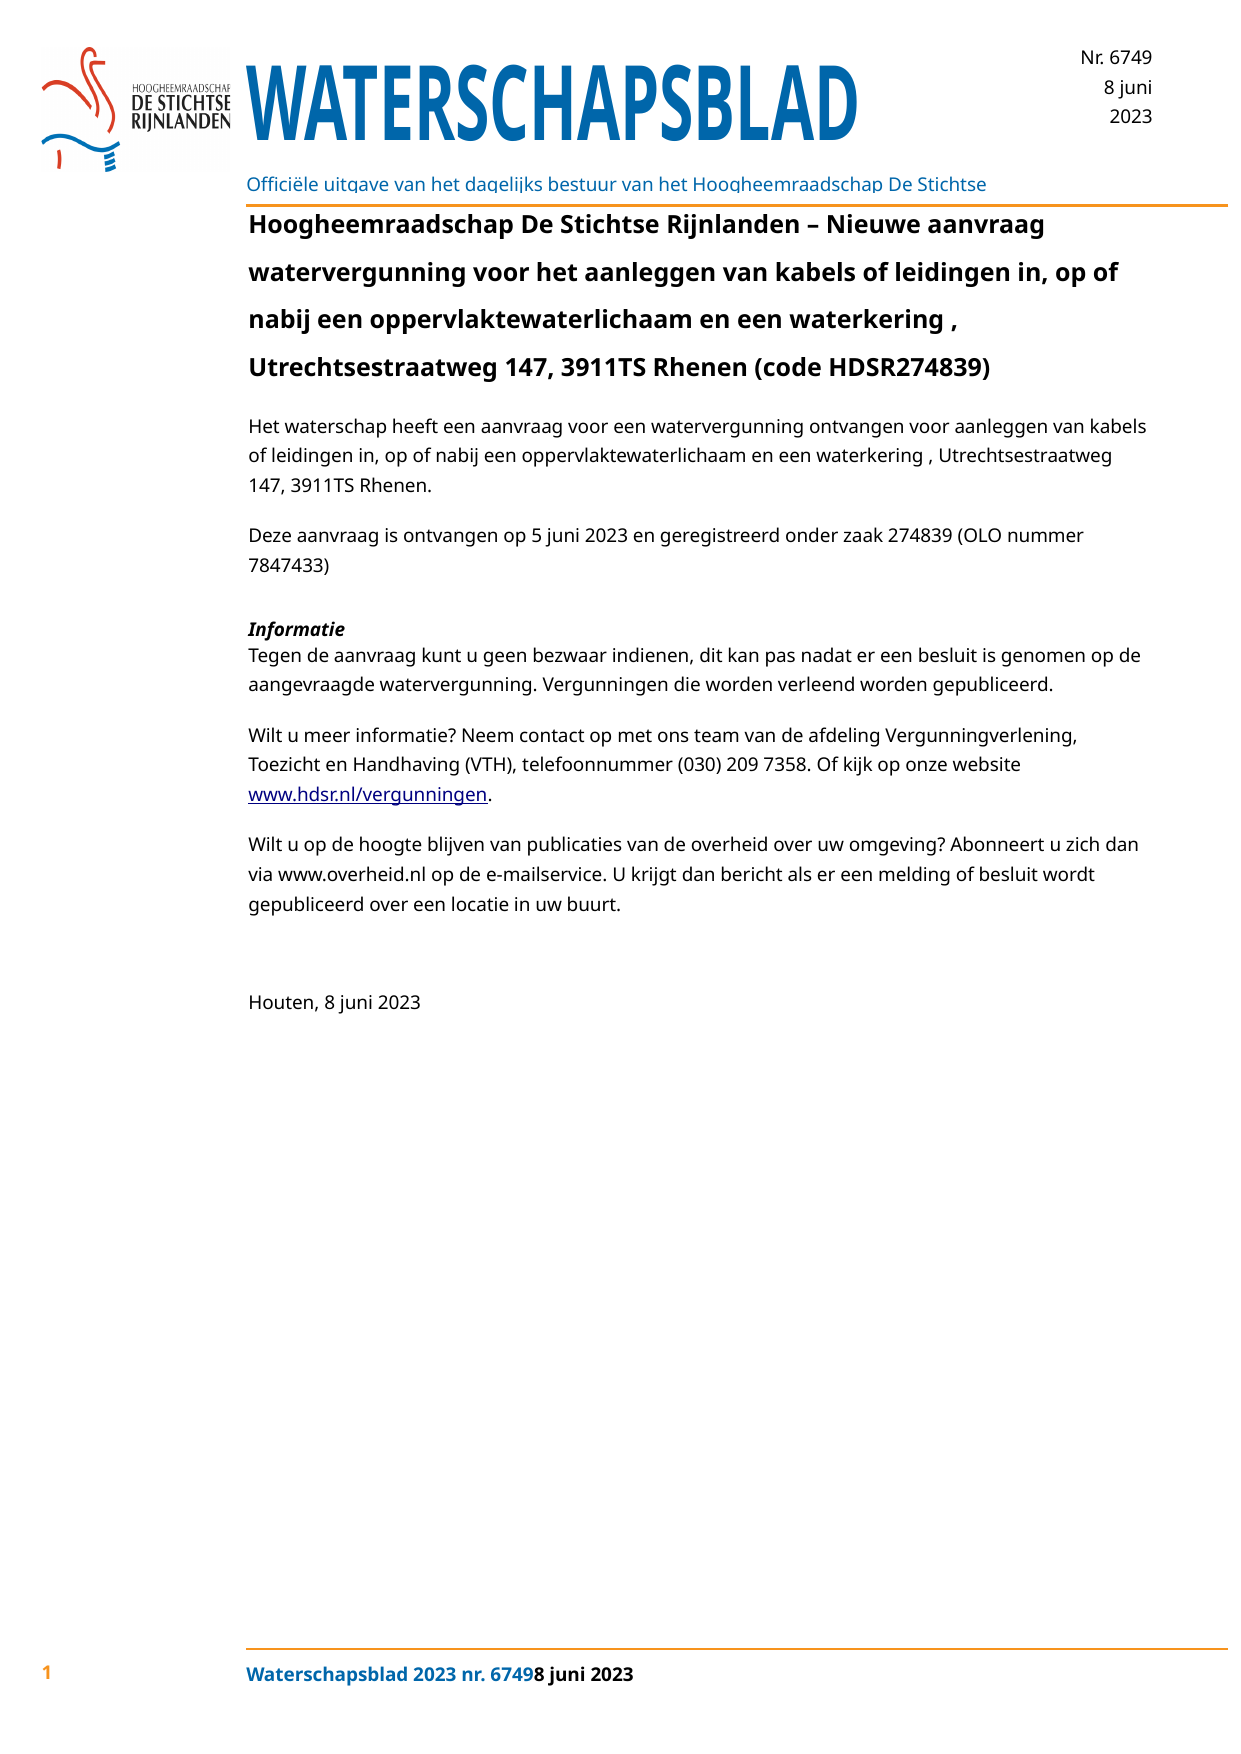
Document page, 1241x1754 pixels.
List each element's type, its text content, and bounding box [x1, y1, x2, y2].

text Het waterschap heeft een aanvraag voor een watervergunning ontvangen voor aanleggen van kabels of leidingen in, op of nabij een oppervlaktewaterlichaam en een waterkering , Utrechtsestraatweg 147, 3911TS Rhenen. [248, 413, 1152, 498]
text Houten, 8 juni 2023 [248, 989, 1152, 1015]
text Deze aanvraag is ontvangen op 5 juni 2023 en geregistreerd onder zaak 274839 (OLO nummer 7847433) [248, 523, 1152, 578]
text Hoogheemraadschap De Stichtse Rijnlanden – Nieuwe aanvraag watervergunning voor het aanleggen van kabels of leidingen in, op of nabij een oppervlaktewaterlichaam en een waterkering , Utrechtsestraatweg 147, 3911TS Rhenen (code HDSR274839) [248, 207, 1152, 384]
text Wilt u op de hoogte blijven van publicaties van de overheid over uw omgeving? Abonneert u zich dan via www.overheid.nl op de e-mailservice. U krijgt dan bericht als er een melding of besluit wordt gepubliceerd over een locatie in uw buurt. [248, 832, 1152, 916]
text Informatie [248, 616, 1152, 642]
picture [41, 47, 231, 172]
text Wilt u meer informatie? Neem contact op met ons team van de afdeling Vergunningverlening, Toezicht en Handhaving (VTH), telefoonnummer (030) 209 7358. Of kijk op onze website www.hdsr.nl/vergunningen. [248, 722, 1152, 807]
text Tegen de aanvraag kunt u geen bezwaar indienen, dit kan pas nadat er een besluit is genomen op de aangevraagde watervergunning. Vergunningen die worden verleend worden gepubliceerd. [248, 642, 1152, 697]
